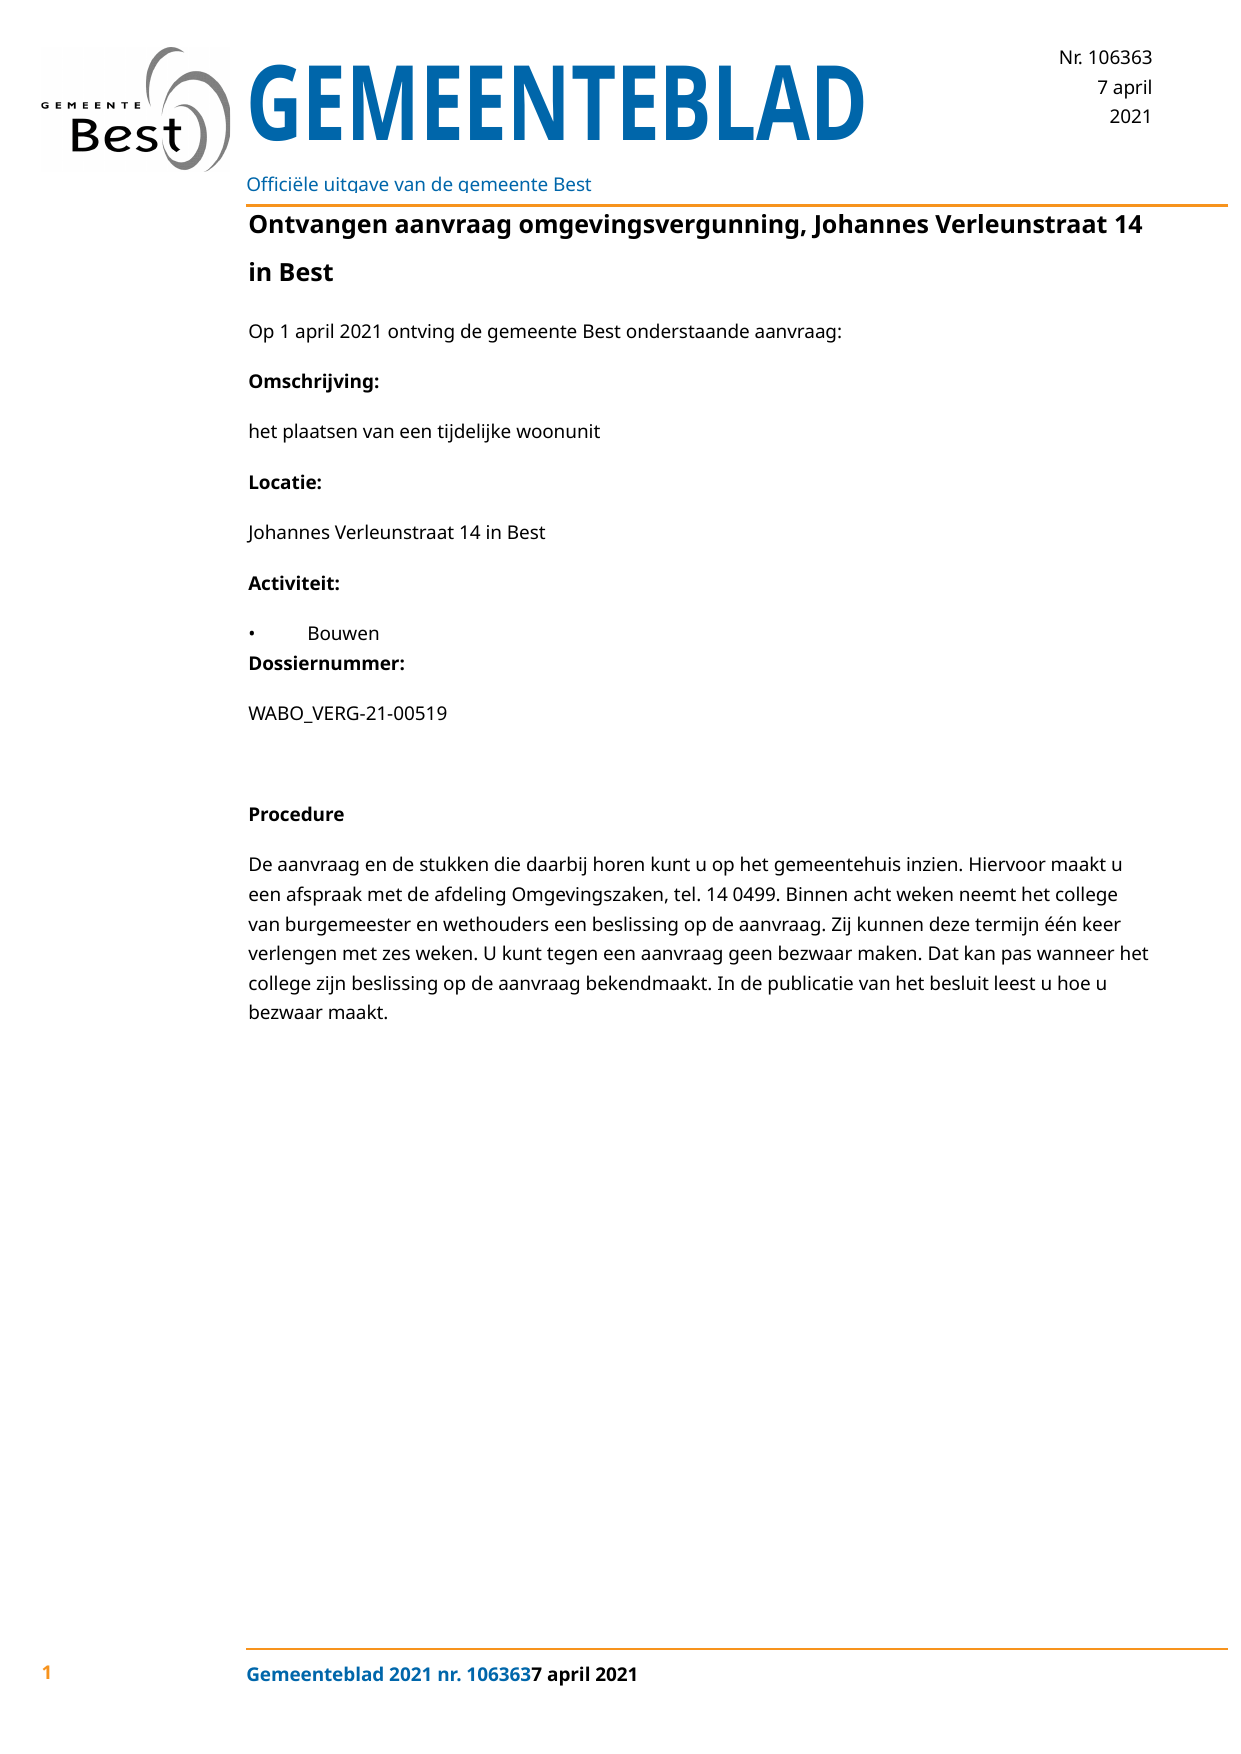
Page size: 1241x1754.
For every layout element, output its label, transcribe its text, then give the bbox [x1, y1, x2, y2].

text Procedure [248, 801, 1152, 827]
list Bouwen [248, 620, 1152, 646]
text het plaatsen van een tijdelijke woonunit [248, 419, 1152, 444]
text Dossiernummer: [248, 650, 1152, 676]
text Ontvangen aanvraag omgevingsvergunning, Johannes Verleunstraat 14 in Best [248, 207, 1152, 288]
picture [41, 47, 231, 172]
text Op 1 april 2021 ontving de gemeente Best onderstaande aanvraag: [248, 318, 1152, 344]
text Activiteit: [248, 570, 1152, 596]
text Johannes Verleunstraat 14 in Best [248, 519, 1152, 545]
text Omschrijving: [248, 368, 1152, 394]
text De aanvraag en de stukken die daarbij horen kunt u op het gemeentehuis inzien. Hiervoor maakt u een afspraak met de afdeling Omgevingszaken, tel. 14 0499. Binnen acht weken neemt het college van burgemeester en wethouders een beslissing op de aanvraag. Zij kunnen deze termijn één keer verlengen met zes weken. U kunt tegen een aanvraag geen bezwaar maken. Dat kan pas wanneer het college zijn beslissing op de aanvraag bekendmaakt. In de publicatie van het besluit leest u hoe u bezwaar maakt. [248, 852, 1152, 1025]
text Locatie: [248, 469, 1152, 495]
text WABO_VERG-21-00519 [248, 700, 1152, 726]
